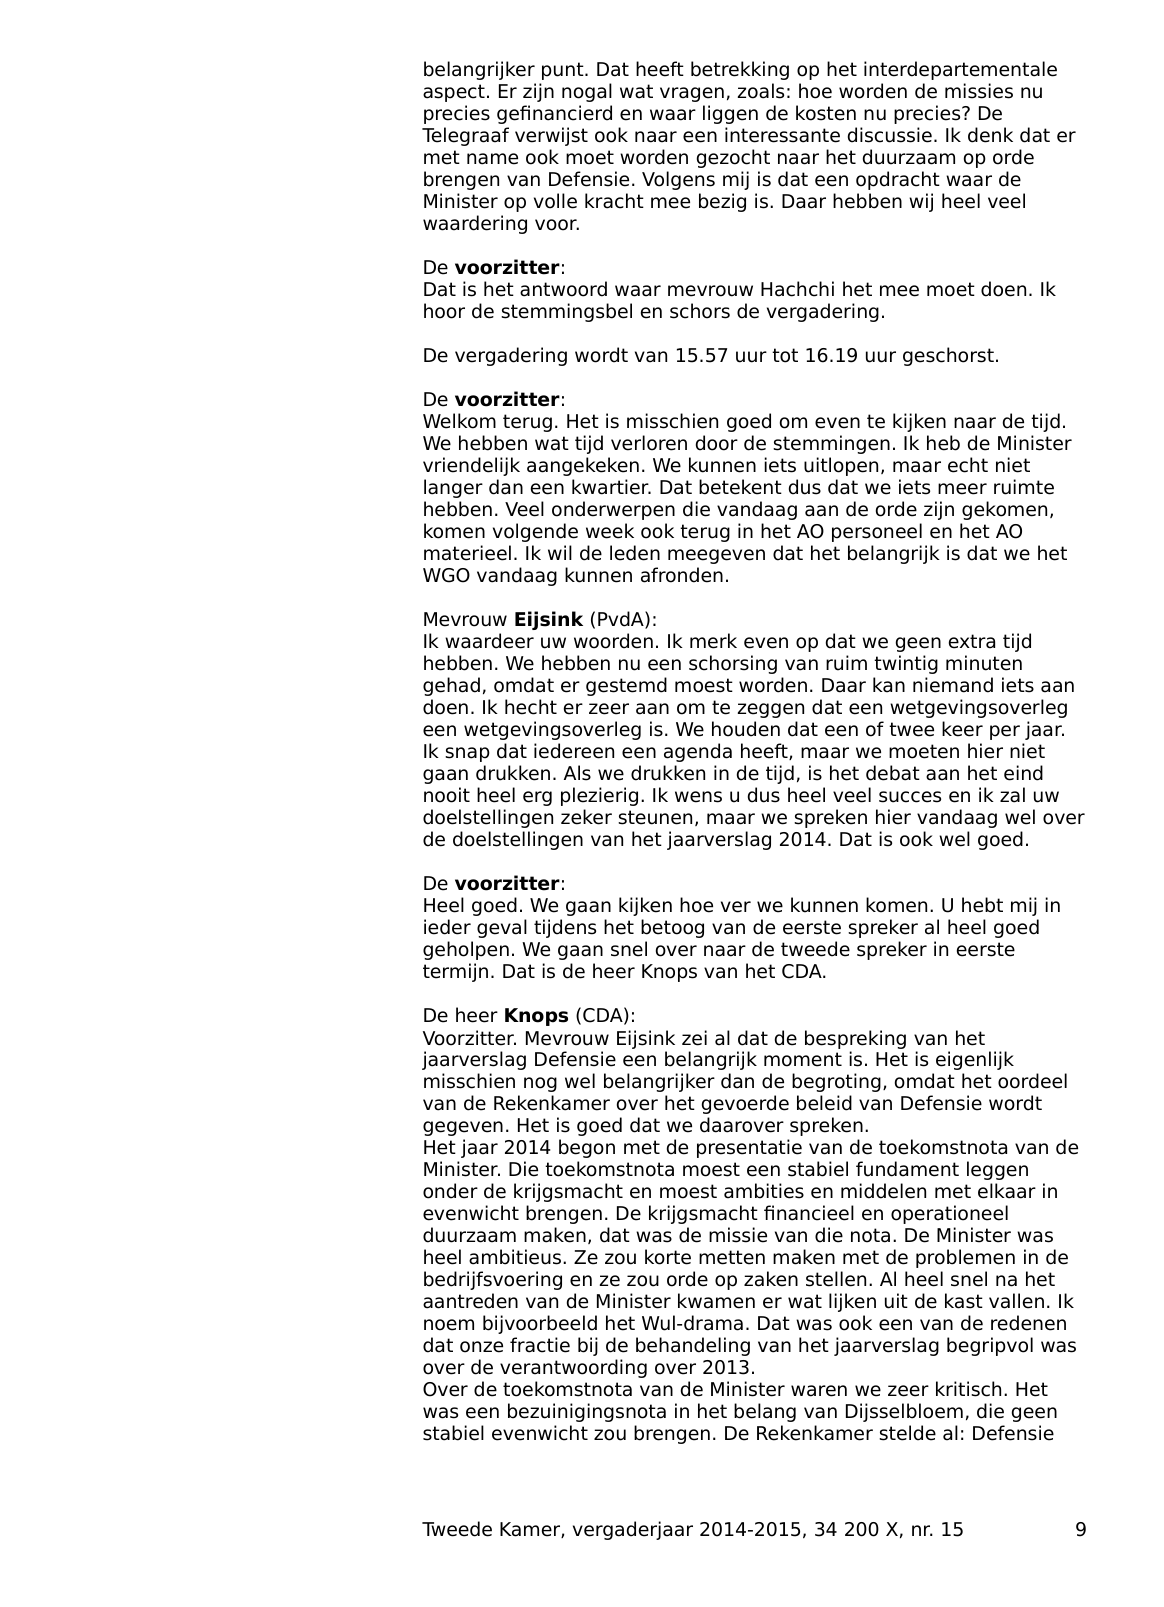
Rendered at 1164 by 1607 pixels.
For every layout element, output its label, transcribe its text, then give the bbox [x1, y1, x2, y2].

text De voorzitter: [422, 873, 1087, 895]
text belangrijker punt. Dat heeft betrekking op het interdepartementale aspect. Er zijn nogal wat vragen, zoals: hoe worden de missies nu precies gefinancierd en waar liggen de kosten nu precies? De Telegraaf verwijst ook naar een interessante discussie. Ik denk dat er met name ook moet worden gezocht naar het duurzaam op orde brengen van Defensie. Volgens mij is dat een opdracht waar de Minister op volle kracht mee bezig is. Daar hebben wij heel veel waardering voor. [422, 59, 1087, 235]
text Mevrouw Eijsink (PvdA): [422, 609, 1087, 631]
text Het jaar 2014 begon met de presentatie van de toekomstnota van de Minister. Die toekomstnota moest een stabiel fundament leggen onder de krijgsmacht en moest ambities en middelen met elkaar in evenwicht brengen. De krijgsmacht financieel en operationeel duurzaam maken, dat was de missie van die nota. De Minister was heel ambitieus. Ze zou korte metten maken met de problemen in de bedrijfsvoering en ze zou orde op zaken stellen. Al heel snel na het aantreden van de Minister kwamen er wat lijken uit de kast vallen. Ik noem bijvoorbeeld het Wul-drama. Dat was ook een van de redenen dat onze fractie bij de behandeling van het jaarverslag begripvol was over de verantwoording over 2013. [422, 1137, 1087, 1379]
text Over de toekomstnota van de Minister waren we zeer kritisch. Het was een bezuinigingsnota in het belang van Dijsselbloem, die geen stabiel evenwicht zou brengen. De Rekenkamer stelde al: Defensie [422, 1379, 1087, 1445]
text De voorzitter: [422, 257, 1087, 279]
text Welkom terug. Het is misschien goed om even te kijken naar de tijd. We hebben wat tijd verloren door de stemmingen. Ik heb de Minister vriendelijk aangekeken. We kunnen iets uitlopen, maar echt niet langer dan een kwartier. Dat betekent dus dat we iets meer ruimte hebben. Veel onderwerpen die vandaag aan de orde zijn gekomen, komen volgende week ook terug in het AO personeel en het AO materieel. Ik wil de leden meegeven dat het belangrijk is dat we het WGO vandaag kunnen afronden. [422, 411, 1087, 587]
text De heer Knops (CDA): [422, 1005, 1087, 1027]
text De voorzitter: [422, 389, 1087, 411]
text Voorzitter. Mevrouw Eijsink zei al dat de bespreking van het jaarverslag Defensie een belangrijk moment is. Het is eigenlijk misschien nog wel belangrijker dan de begroting, omdat het oordeel van de Rekenkamer over het gevoerde beleid van Defensie wordt gegeven. Het is goed dat we daarover spreken. [422, 1027, 1087, 1137]
text Ik waardeer uw woorden. Ik merk even op dat we geen extra tijd hebben. We hebben nu een schorsing van ruim twintig minuten gehad, omdat er gestemd moest worden. Daar kan niemand iets aan doen. Ik hecht er zeer aan om te zeggen dat een wetgevingsoverleg een wetgevingsoverleg is. We houden dat een of twee keer per jaar. Ik snap dat iedereen een agenda heeft, maar we moeten hier niet gaan drukken. Als we drukken in de tijd, is het debat aan het eind nooit heel erg plezierig. Ik wens u dus heel veel succes en ik zal uw doelstellingen zeker steunen, maar we spreken hier vandaag wel over de doelstellingen van het jaarverslag 2014. Dat is ook wel goed. [422, 631, 1087, 851]
text De vergadering wordt van 15.57 uur tot 16.19 uur geschorst. [422, 345, 1087, 367]
text Heel goed. We gaan kijken hoe ver we kunnen komen. U hebt mij in ieder geval tijdens het betoog van de eerste spreker al heel goed geholpen. We gaan snel over naar de tweede spreker in eerste termijn. Dat is de heer Knops van het CDA. [422, 895, 1087, 983]
text Dat is het antwoord waar mevrouw Hachchi het mee moet doen. Ik hoor de stemmingsbel en schors de vergadering. [422, 279, 1087, 323]
